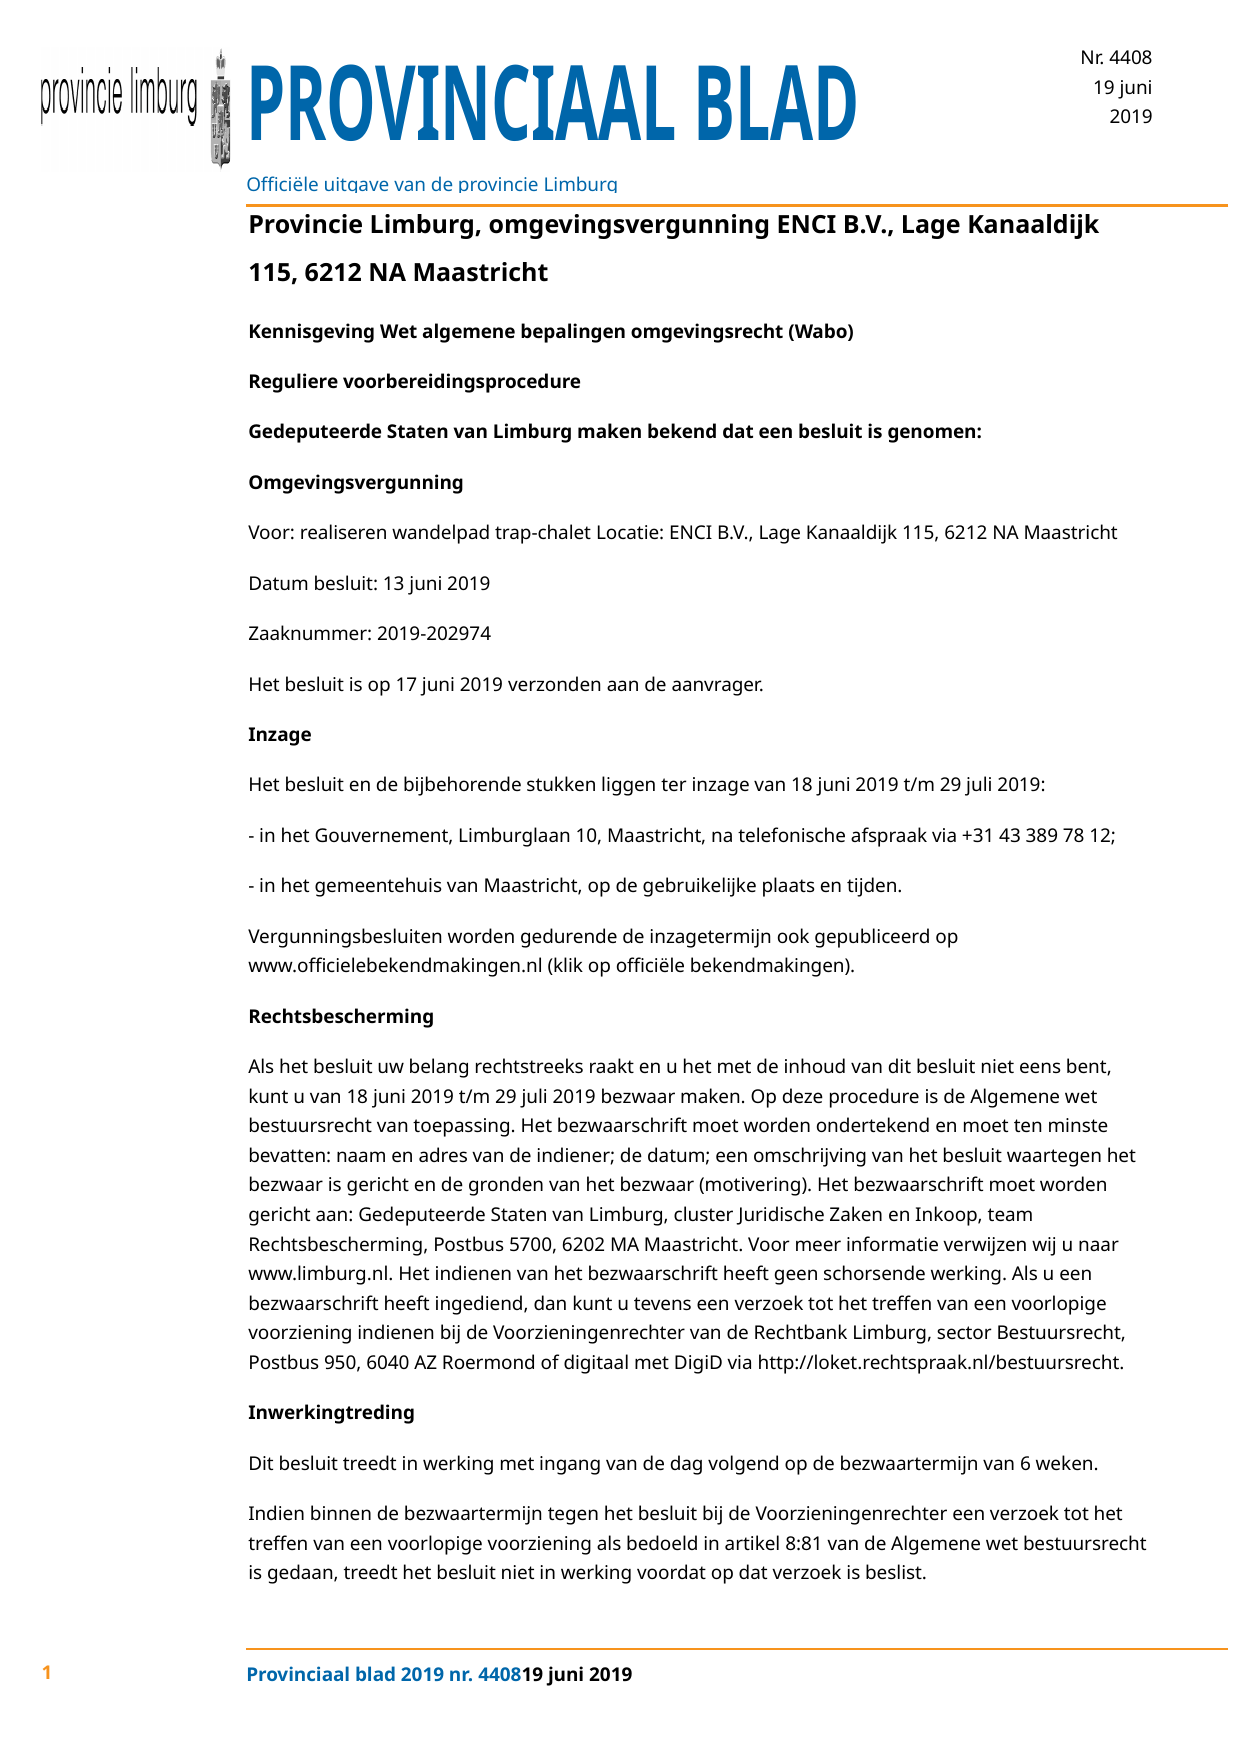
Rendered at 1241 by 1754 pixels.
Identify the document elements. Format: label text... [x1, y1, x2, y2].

text Reguliere voorbereidingsprocedure [248, 368, 1152, 394]
text - in het Gouvernement, Limburglaan 10, Maastricht, na telefonische afspraak via +31 43 389 78 12; [248, 822, 1152, 848]
text Inwerkingtreding [248, 1399, 1152, 1425]
text Het besluit en de bijbehorende stukken liggen ter inzage van 18 juni 2019 t/m 29 juli 2019: [248, 772, 1152, 797]
text Rechtsbescherming [248, 1003, 1152, 1029]
text Zaaknummer: 2019-202974 [248, 620, 1152, 646]
text Vergunningsbesluiten worden gedurende de inzagetermijn ook gepubliceerd op www.officielebekendmakingen.nl (klik op officiële bekendmakingen). [248, 923, 1152, 978]
text Het besluit is op 17 juni 2019 verzonden aan de aanvrager. [248, 671, 1152, 697]
text Inzage [248, 721, 1152, 747]
text Kennisgeving Wet algemene bepalingen omgevingsrecht (Wabo) [248, 318, 1152, 344]
text Omgevingsvergunning [248, 469, 1152, 495]
text Als het besluit uw belang rechtstreeks raakt en u het met de inhoud van dit besluit niet eens bent, kunt u van 18 juni 2019 t/m 29 juli 2019 bezwaar maken. Op deze procedure is de Algemene wet bestuursrecht van toepassing. Het bezwaarschrift moet worden ondertekend en moet ten minste bevatten: naam en adres van de indiener; de datum; een omschrijving van het besluit waartegen het bezwaar is gericht en de gronden van het bezwaar (motivering). Het bezwaarschrift moet worden gericht aan: Gedeputeerde Staten van Limburg, cluster Juridische Zaken en Inkoop, team Rechtsbescherming, Postbus 5700, 6202 MA Maastricht. Voor meer informatie verwijzen wij u naar www.limburg.nl. Het indienen van het bezwaarschrift heeft geen schorsende werking. Als u een bezwaarschrift heeft ingediend, dan kunt u tevens een verzoek tot het treffen van een voorlopige voorziening indienen bij de Voorzieningenrechter van de Rechtbank Limburg, sector Bestuursrecht, Postbus 950, 6040 AZ Roermond of digitaal met DigiD via http://loket.rechtspraak.nl/bestuursrecht. [248, 1053, 1152, 1375]
text Provincie Limburg, omgevingsvergunning ENCI B.V., Lage Kanaaldijk 115, 6212 NA Maastricht [248, 207, 1152, 288]
text - in het gemeentehuis van Maastricht, op de gebruikelijke plaats en tijden. [248, 872, 1152, 898]
text Dit besluit treedt in werking met ingang van de dag volgend op de bezwaartermijn van 6 weken. [248, 1450, 1152, 1476]
picture [41, 47, 231, 172]
text Voor: realiseren wandelpad trap-chalet Locatie: ENCI B.V., Lage Kanaaldijk 115, 6212 NA Maastricht [248, 519, 1152, 545]
text Datum besluit: 13 juni 2019 [248, 570, 1152, 596]
text Indien binnen de bezwaartermijn tegen het besluit bij de Voorzieningenrechter een verzoek tot het treffen van een voorlopige voorziening als bedoeld in artikel 8:81 van de Algemene wet bestuursrecht is gedaan, treedt het besluit niet in werking voordat op dat verzoek is beslist. [248, 1500, 1152, 1585]
text Gedeputeerde Staten van Limburg maken bekend dat een besluit is genomen: [248, 419, 1152, 444]
